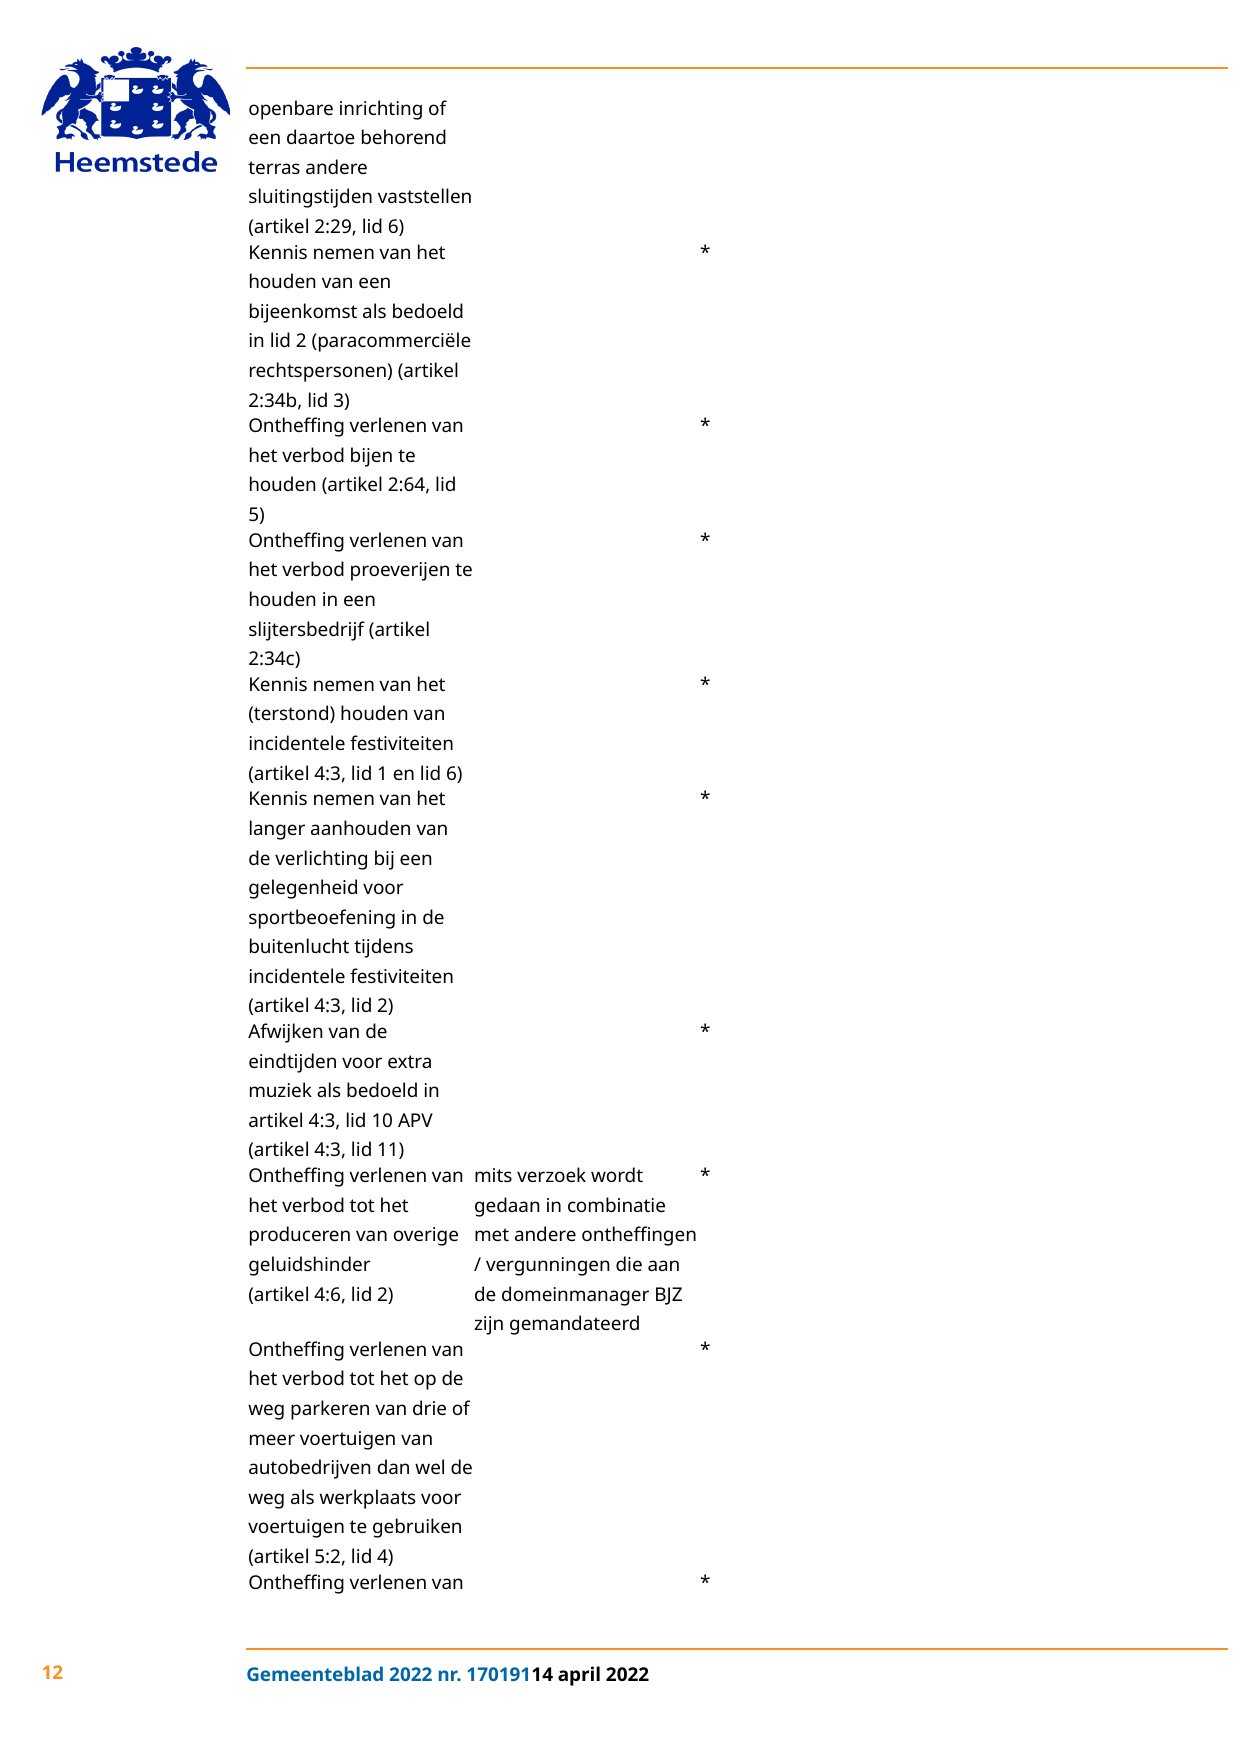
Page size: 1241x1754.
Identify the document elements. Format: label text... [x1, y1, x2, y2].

table_cell Kennis nemen van het langer aanhouden van de verlichting bij een gelegenheid voor sportbeoefening in de buitenlucht tijdens incidentele festiviteiten (artikel 4:3, lid 2) [248, 786, 474, 1018]
table_cell Kennis nemen van het houden van een bijeenkomst als bedoeld in lid 2 (paracommerciële rechtspersonen) (artikel 2:34b, lid 3) [248, 239, 474, 412]
table_cell Ontheffing verlenen van [248, 1569, 474, 1594]
table_cell [926, 1018, 1152, 1162]
table_cell [474, 1569, 700, 1594]
table_cell [926, 1569, 1152, 1594]
table_cell openbare inrichting of een daartoe behorend terras andere sluitingstijden vaststellen (artikel 2:29, lid 6) [248, 95, 474, 239]
table_cell mits verzoek wordt gedaan in combinatie met andere ontheffingen / vergunningen die aan de domeinmanager BJZ zijn gemandateerd [474, 1163, 700, 1336]
table_cell Kennis nemen van het (terstond) houden van incidentele festiviteiten (artikel 4:3, lid 1 en lid 6) [248, 671, 474, 786]
table_cell [474, 95, 700, 239]
picture [41, 47, 231, 172]
table_cell [474, 671, 700, 786]
table_cell * [700, 239, 926, 412]
table_cell [926, 1336, 1152, 1569]
table_cell [474, 413, 700, 527]
table_cell [926, 786, 1152, 1018]
table_cell [474, 527, 700, 671]
table_cell [926, 413, 1152, 527]
table_cell [474, 1018, 700, 1162]
table_cell * [700, 786, 926, 1018]
table_cell [926, 239, 1152, 412]
table_cell * [700, 1336, 926, 1569]
table_cell [700, 95, 926, 239]
table_cell [474, 239, 700, 412]
table_cell [926, 671, 1152, 786]
table_cell * [700, 671, 926, 786]
table_cell [474, 1336, 700, 1569]
table_cell Ontheffing verlenen van het verbod tot het op de weg parkeren van drie of meer voertuigen van autobedrijven dan wel de weg als werkplaats voor voertuigen te gebruiken (artikel 5:2, lid 4) [248, 1336, 474, 1569]
table_cell [926, 95, 1152, 239]
table_cell Afwijken van de eindtijden voor extra muziek als bedoeld in artikel 4:3, lid 10 APV (artikel 4:3, lid 11) [248, 1018, 474, 1162]
table_cell * [700, 1018, 926, 1162]
table_cell Ontheffing verlenen van het verbod bijen te houden (artikel 2:64, lid 5) [248, 413, 474, 527]
table_cell [926, 527, 1152, 671]
table_cell Ontheffing verlenen van het verbod proeverijen te houden in een slijtersbedrijf (artikel 2:34c) [248, 527, 474, 671]
table_cell * [700, 1569, 926, 1594]
table_cell Ontheffing verlenen van het verbod tot het produceren van overige geluidshinder (artikel 4:6, lid 2) [248, 1163, 474, 1336]
table_cell * [700, 413, 926, 527]
table_cell * [700, 1163, 926, 1336]
table_cell [926, 1163, 1152, 1336]
table_cell [474, 786, 700, 1018]
table_cell * [700, 527, 926, 671]
